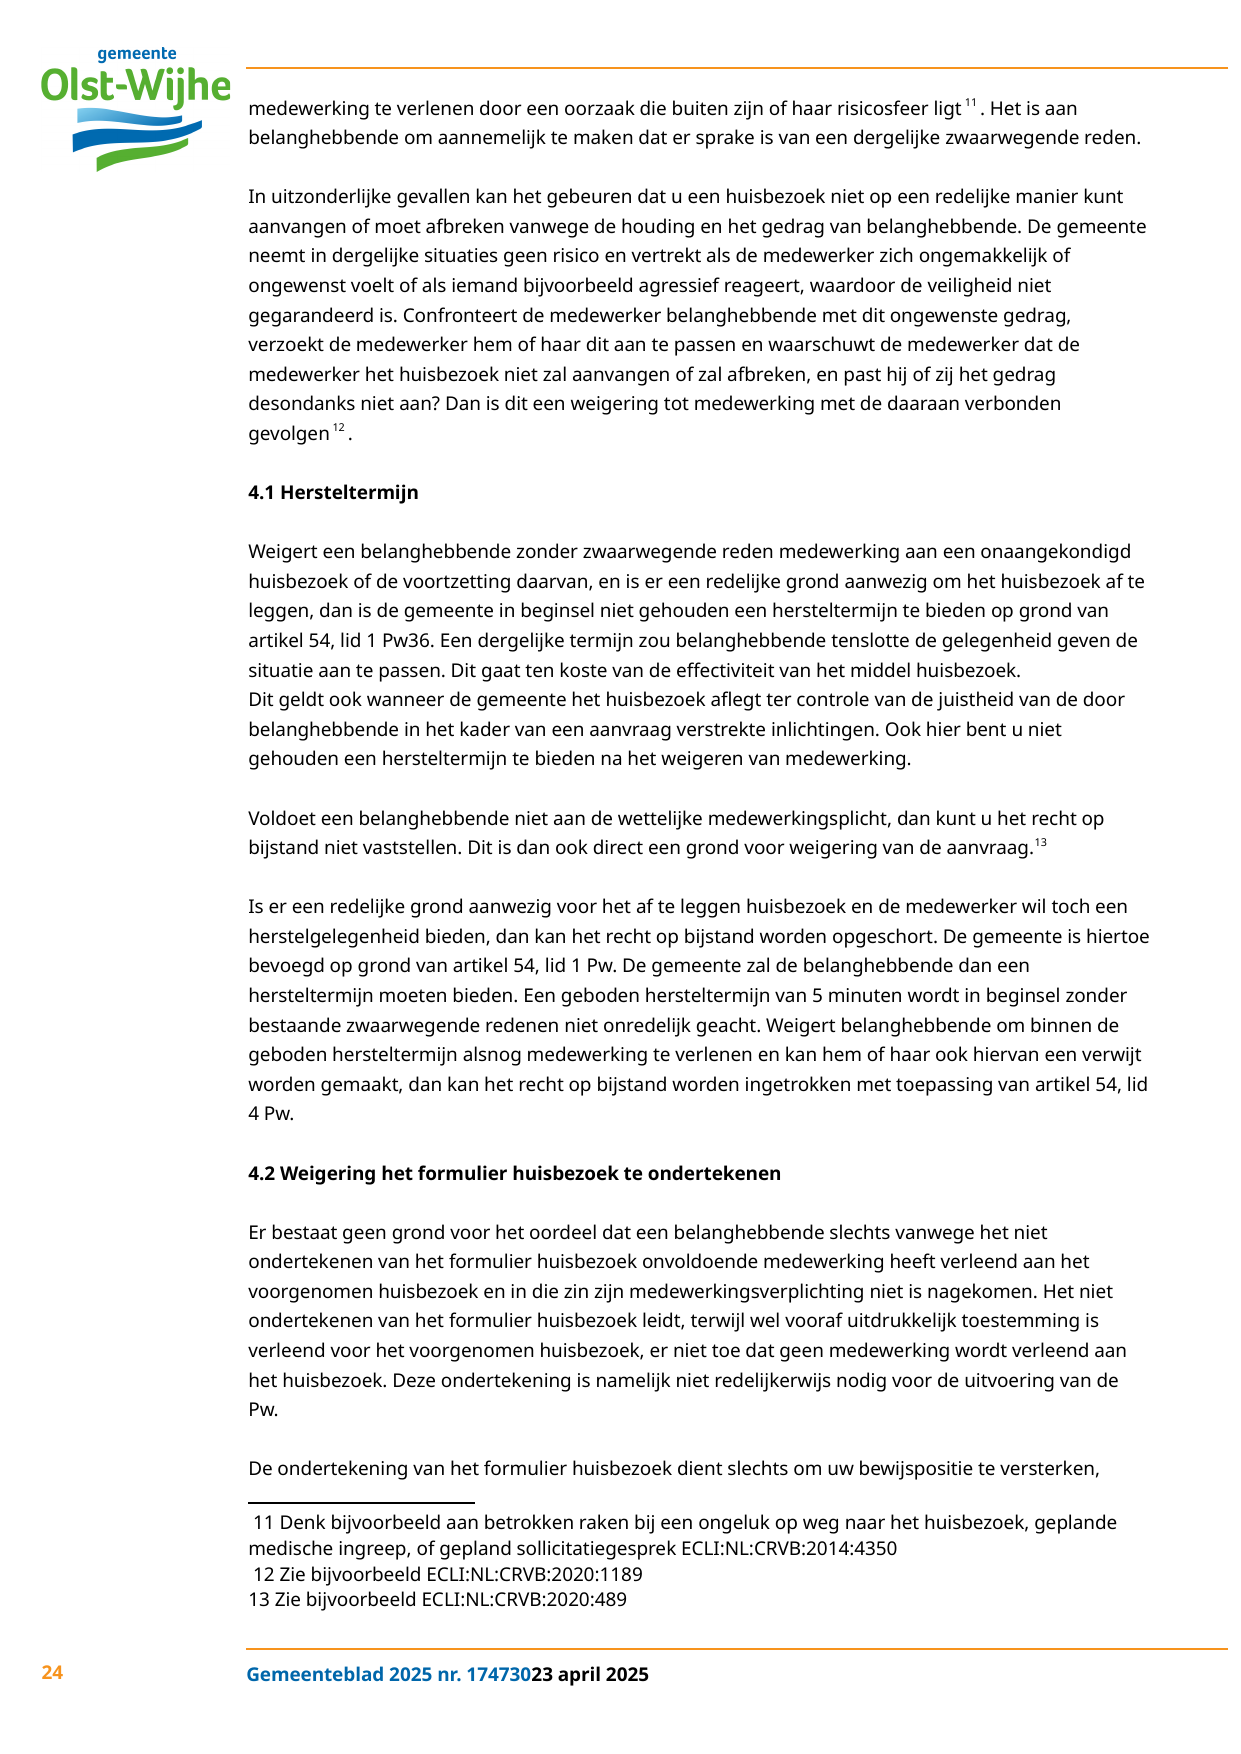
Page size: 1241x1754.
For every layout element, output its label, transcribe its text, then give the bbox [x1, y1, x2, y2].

text Denk bijvoorbeeld aan betrokken raken bij een ongeluk op weg naar het huisbezoek, geplande medische ingreep, of gepland sollicitatiegesprek ECLI:NL:CRVB:2014:4350 [248, 1509, 1152, 1561]
text De ondertekening van het formulier huisbezoek dient slechts om uw bewijspositie te versterken, [248, 1456, 1152, 1481]
text 4.2 Weigering het formulier huisbezoek te ondertekenen [248, 1160, 1152, 1186]
text In uitzonderlijke gevallen kan het gebeuren dat u een huisbezoek niet op een redelijke manier kunt aanvangen of moet afbreken vanwege de houding en het gedrag van belanghebbende. De gemeente neemt in dergelijke situaties geen risico en vertrekt als de medewerker zich ongemakkelijk of ongewenst voelt of als iemand bijvoorbeeld agressief reageert, waardoor de veiligheid niet gegarandeerd is. Confronteert de medewerker belanghebbende met dit ongewenste gedrag, verzoekt de medewerker hem of haar dit aan te passen en waarschuwt de medewerker dat de medewerker het huisbezoek niet zal aanvangen of zal afbreken, en past hij of zij het gedrag desondanks niet aan? Dan is dit een weigering tot medewerking met de daaraan verbonden gevolgen. [248, 183, 1152, 446]
text 4.1 Hersteltermijn [248, 479, 1152, 505]
text medewerking te verlenen door een oorzaak die buiten zijn of haar risicosfeer ligt. Het is aan belanghebbende om aannemelijk te maken dat er sprake is van een dergelijke zwaarwegende reden. [248, 95, 1152, 150]
text Voldoet een belanghebbende niet aan de wettelijke medewerkingsplicht, dan kunt u het recht op bijstand niet vaststellen. Dit is dan ook direct een grond voor weigering van de aanvraag. [248, 805, 1152, 860]
text Weigert een belanghebbende zonder zwaarwegende reden medewerking aan een onaangekondigd huisbezoek of de voortzetting daarvan, en is er een redelijke grond aanwezig om het huisbezoek af te leggen, dan is de gemeente in beginsel niet gehouden een hersteltermijn te bieden op grond van artikel 54, lid 1 Pw36. Een dergelijke termijn zou belanghebbende tenslotte de gelegenheid geven de situatie aan te passen. Dit gaat ten koste van de effectiviteit van het middel huisbezoek. [248, 538, 1152, 683]
text Is er een redelijke grond aanwezig voor het af te leggen huisbezoek en de medewerker wil toch een herstelgelegenheid bieden, dan kan het recht op bijstand worden opgeschort. De gemeente is hiertoe bevoegd op grond van artikel 54, lid 1 Pw. De gemeente zal de belanghebbende dan een hersteltermijn moeten bieden. Een geboden hersteltermijn van 5 minuten wordt in beginsel zonder bestaande zwaarwegende redenen niet onredelijk geacht. Weigert belanghebbende om binnen de geboden hersteltermijn alsnog medewerking te verlenen en kan hem of haar ook hiervan een verwijt worden gemaakt, dan kan het recht op bijstand worden ingetrokken met toepassing van artikel 54, lid 4 Pw. [248, 893, 1152, 1126]
text Dit geldt ook wanneer de gemeente het huisbezoek aflegt ter controle van de juistheid van de door belanghebbende in het kader van een aanvraag verstrekte inlichtingen. Ook hier bent u niet gehouden een hersteltermijn te bieden na het weigeren van medewerking. [248, 686, 1152, 771]
text Er bestaat geen grond voor het oordeel dat een belanghebbende slechts vanwege het niet ondertekenen van het formulier huisbezoek onvoldoende medewerking heeft verleend aan het voorgenomen huisbezoek en in die zin zijn medewerkingsverplichting niet is nagekomen. Het niet ondertekenen van het formulier huisbezoek leidt, terwijl wel vooraf uitdrukkelijk toestemming is verleend voor het voorgenomen huisbezoek, er niet toe dat geen medewerking wordt verleend aan het huisbezoek. Deze ondertekening is namelijk niet redelijkerwijs nodig voor de uitvoering van de Pw. [248, 1219, 1152, 1422]
text Zie bijvoorbeeld ECLI:NL:CRVB:2020:1189 [248, 1561, 1152, 1586]
text Zie bijvoorbeeld ECLI:NL:CRVB:2020:489 [248, 1586, 1152, 1612]
picture [41, 47, 231, 172]
